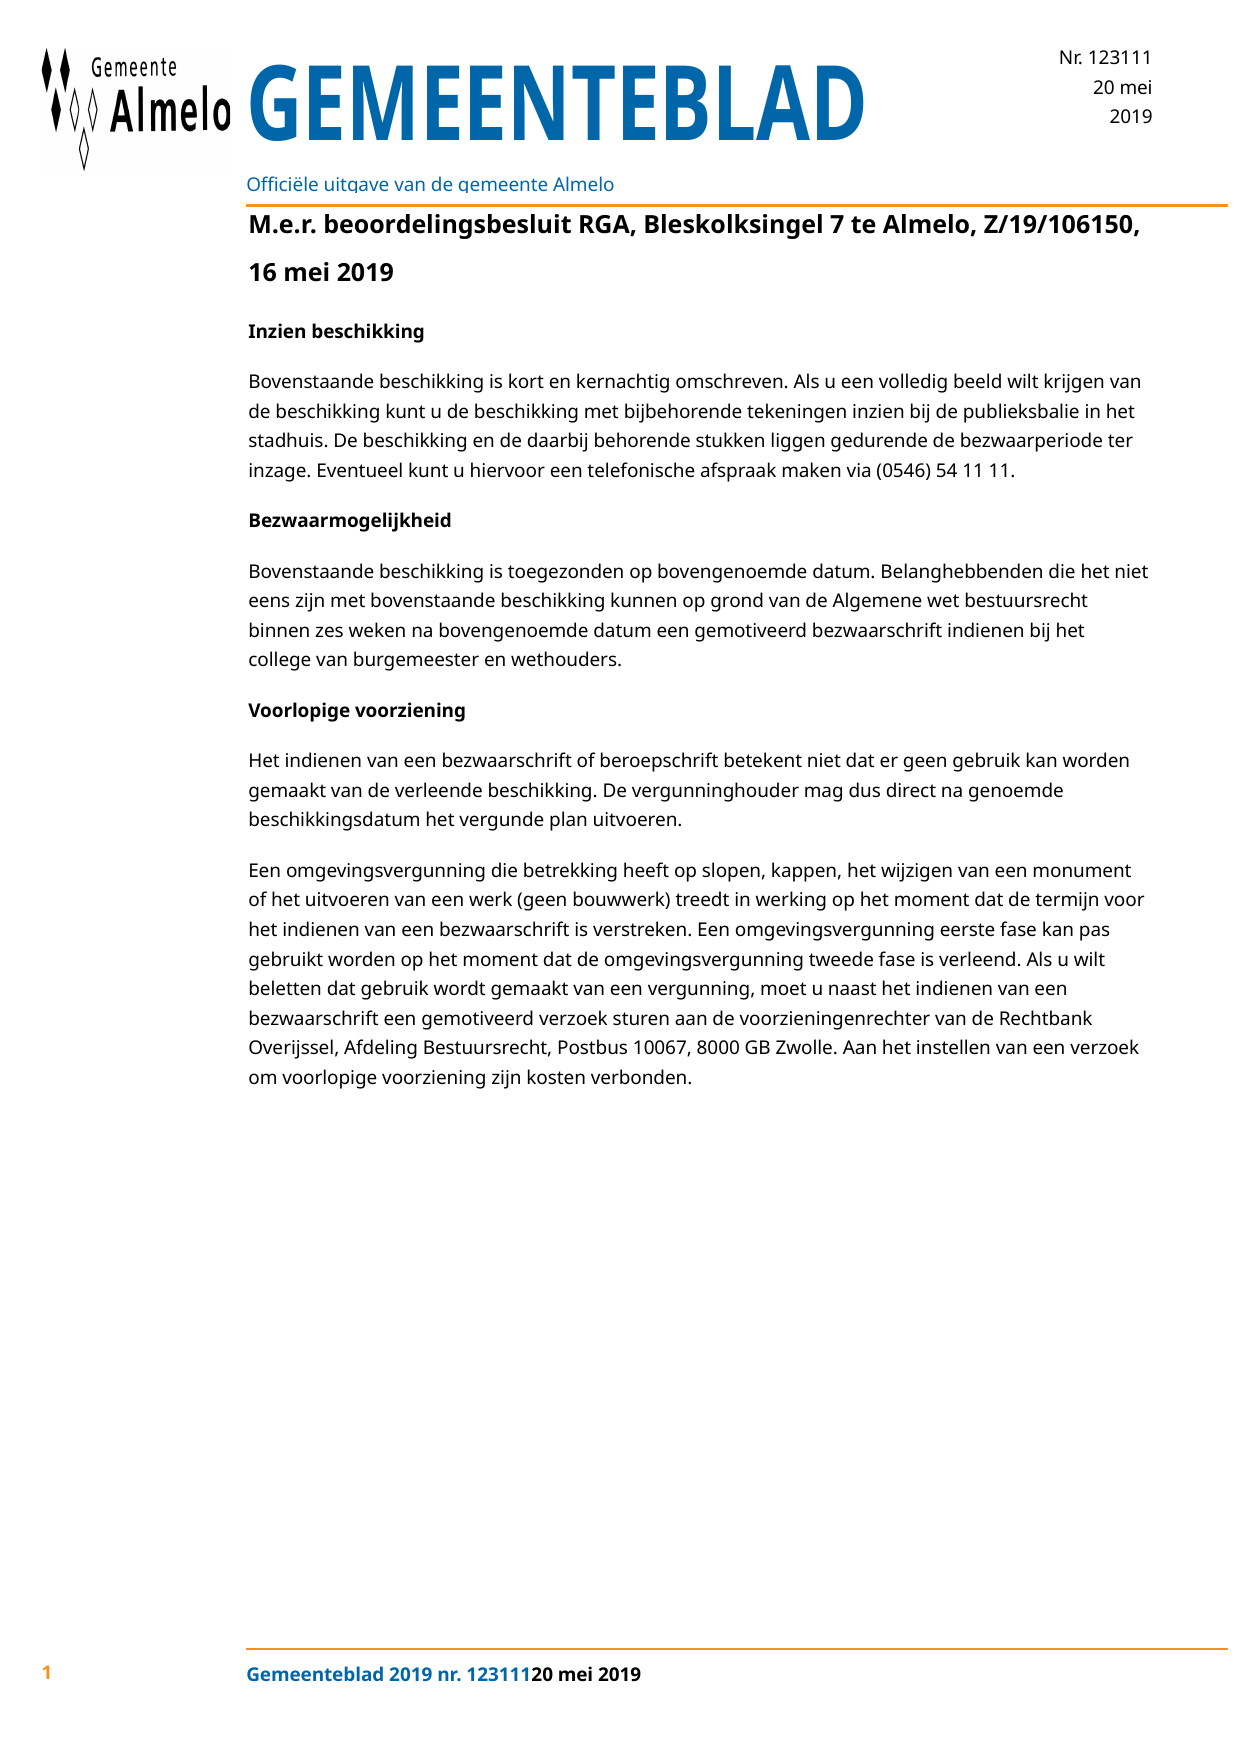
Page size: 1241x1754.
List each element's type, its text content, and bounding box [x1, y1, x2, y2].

text Bovenstaande beschikking is kort en kernachtig omschreven. Als u een volledig beeld wilt krijgen van de beschikking kunt u de beschikking met bijbehorende tekeningen inzien bij de publieksbalie in het stadhuis. De beschikking en de daarbij behorende stukken liggen gedurende de bezwaarperiode ter inzage. Eventueel kunt u hiervoor een telefonische afspraak maken via (0546) 54 11 11. [248, 368, 1152, 483]
text Bezwaarmogelijkheid [248, 507, 1152, 533]
text M.e.r. beoordelingsbesluit RGA, Bleskolksingel 7 te Almelo, Z/19/106150, 16 mei 2019 [248, 207, 1152, 288]
text Het indienen van een bezwaarschrift of beroepschrift betekent niet dat er geen gebruik kan worden gemaakt van de verleende beschikking. De vergunninghouder mag dus direct na genoemde beschikkingsdatum het vergunde plan uitvoeren. [248, 747, 1152, 832]
text Voorlopige voorziening [248, 697, 1152, 723]
text Inzien beschikking [248, 318, 1152, 344]
text Een omgevingsvergunning die betrekking heeft op slopen, kappen, het wijzigen van een monument of het uitvoeren van een werk (geen bouwwerk) treedt in werking op het moment dat de termijn voor het indienen van een bezwaarschrift is verstreken. Een omgevingsvergunning eerste fase kan pas gebruikt worden op het moment dat de omgevingsvergunning tweede fase is verleend. Als u wilt beletten dat gebruik wordt gemaakt van een vergunning, moet u naast het indienen van een bezwaarschrift een gemotiveerd verzoek sturen aan de voorzieningenrechter van de Rechtbank Overijssel, Afdeling Bestuursrecht, Postbus 10067, 8000 GB Zwolle. Aan het instellen van een verzoek om voorlopige voorziening zijn kosten verbonden. [248, 857, 1152, 1090]
picture [41, 47, 231, 172]
text Bovenstaande beschikking is toegezonden op bovengenoemde datum. Belanghebbenden die het niet eens zijn met bovenstaande beschikking kunnen op grond van de Algemene wet bestuursrecht binnen zes weken na bovengenoemde datum een gemotiveerd bezwaarschrift indienen bij het college van burgemeester en wethouders. [248, 558, 1152, 672]
